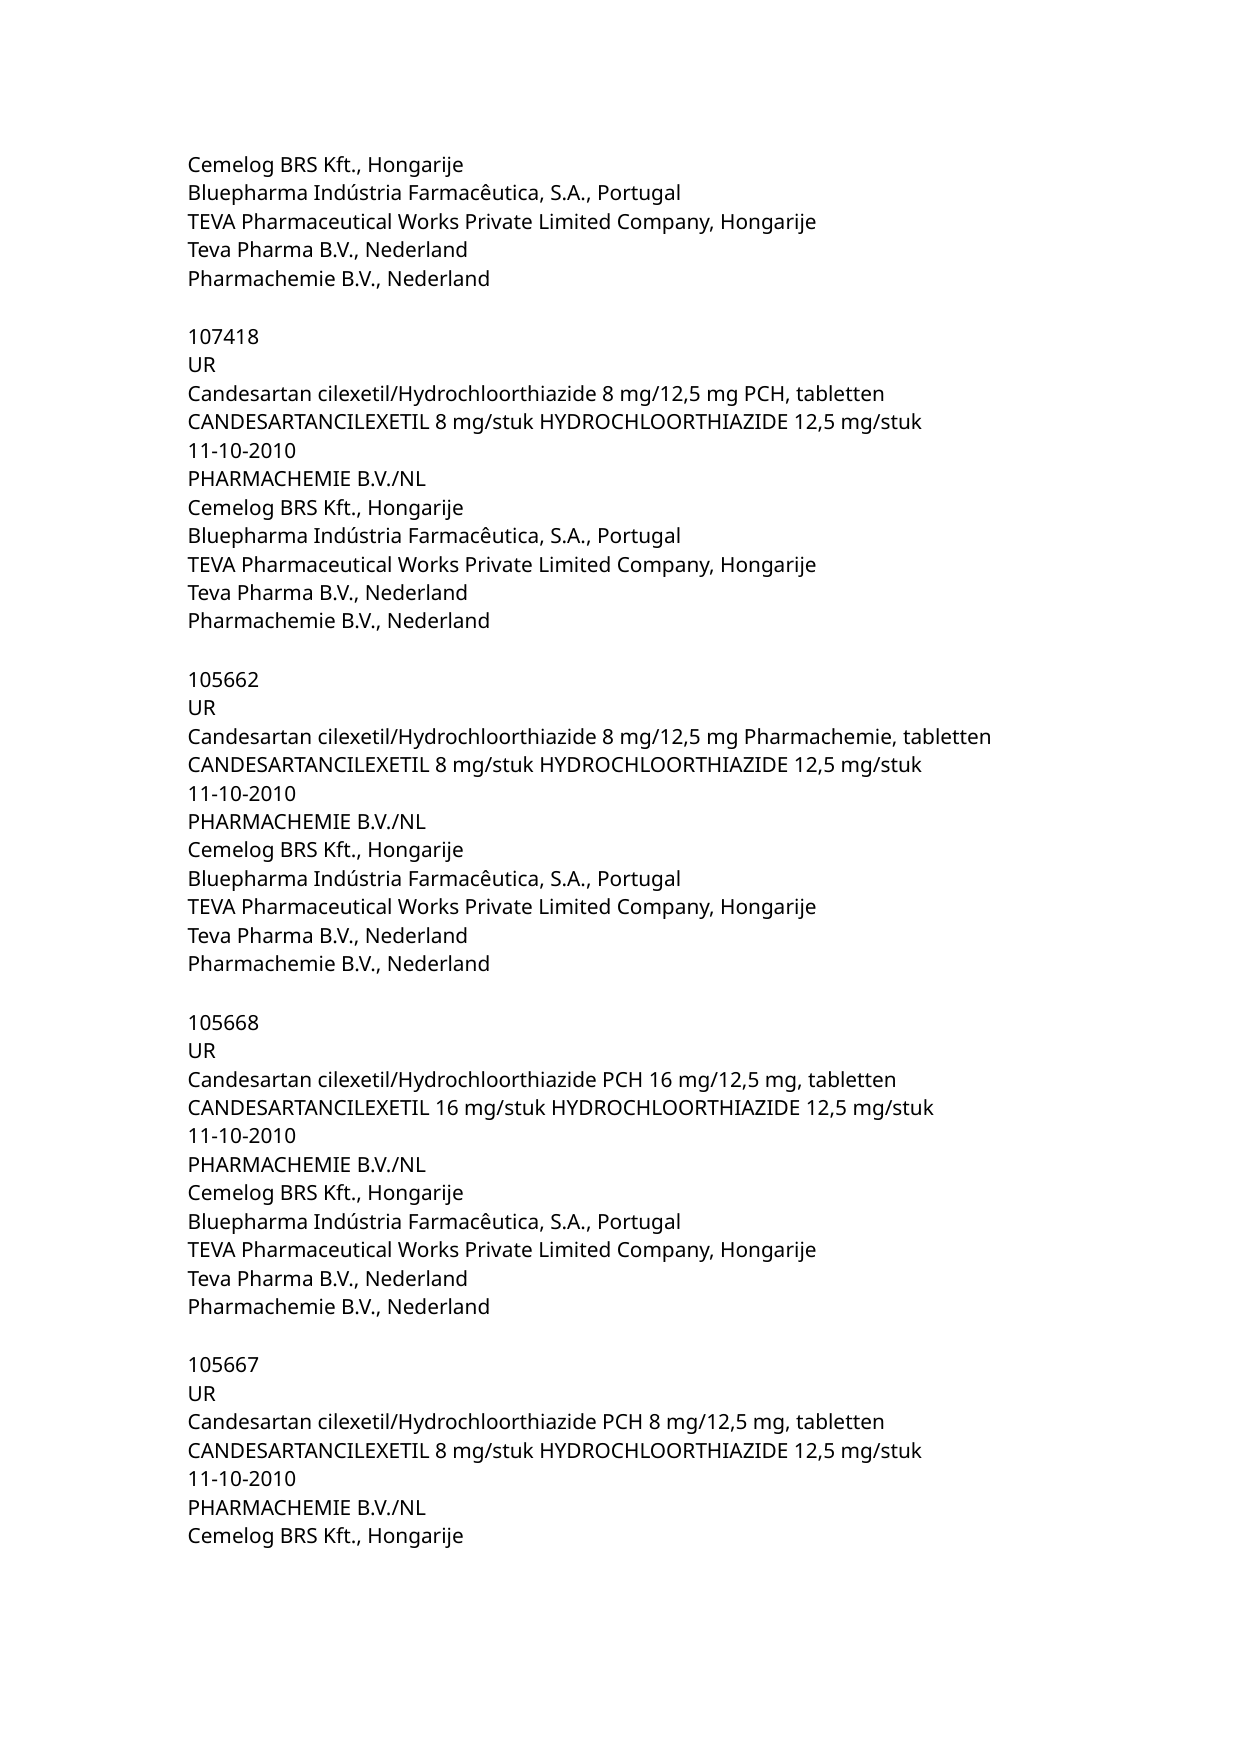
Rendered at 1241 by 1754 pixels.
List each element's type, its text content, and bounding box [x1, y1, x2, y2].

text Teva Pharma B.V., Nederland [187, 1264, 1053, 1292]
text TEVA Pharmaceutical Works Private Limited Company, Hongarije [187, 550, 1053, 578]
text UR [187, 1036, 1053, 1065]
text PHARMACHEMIE B.V./NL [187, 807, 1053, 836]
text TEVA Pharmaceutical Works Private Limited Company, Hongarije [187, 1235, 1053, 1264]
text Cemelog BRS Kft., Hongarije [187, 1178, 1053, 1207]
text UR [187, 1379, 1053, 1407]
text TEVA Pharmaceutical Works Private Limited Company, Hongarije [187, 892, 1053, 921]
text 11-10-2010 [187, 1122, 1053, 1150]
text UR [187, 693, 1053, 722]
text Cemelog BRS Kft., Hongarije [187, 836, 1053, 864]
text Candesartan cilexetil/Hydrochloorthiazide PCH 16 mg/12,5 mg, tabletten [187, 1065, 1053, 1093]
text Bluepharma Indústria Farmacêutica, S.A., Portugal [187, 178, 1053, 207]
text CANDESARTANCILEXETIL 16 mg/stuk HYDROCHLOORTHIAZIDE 12,5 mg/stuk [187, 1093, 1053, 1122]
text CANDESARTANCILEXETIL 8 mg/stuk HYDROCHLOORTHIAZIDE 12,5 mg/stuk [187, 1436, 1053, 1464]
text Pharmachemie B.V., Nederland [187, 607, 1053, 635]
text TEVA Pharmaceutical Works Private Limited Company, Hongarije [187, 207, 1053, 235]
text CANDESARTANCILEXETIL 8 mg/stuk HYDROCHLOORTHIAZIDE 12,5 mg/stuk [187, 750, 1053, 779]
text 105668 [187, 1008, 1053, 1036]
text 105662 [187, 665, 1053, 693]
text PHARMACHEMIE B.V./NL [187, 464, 1053, 493]
text Cemelog BRS Kft., Hongarije [187, 150, 1053, 178]
text PHARMACHEMIE B.V./NL [187, 1150, 1053, 1178]
text Bluepharma Indústria Farmacêutica, S.A., Portugal [187, 1207, 1053, 1235]
text Pharmachemie B.V., Nederland [187, 264, 1053, 292]
text 105667 [187, 1351, 1053, 1379]
text Bluepharma Indústria Farmacêutica, S.A., Portugal [187, 521, 1053, 550]
text UR [187, 351, 1053, 379]
text Candesartan cilexetil/Hydrochloorthiazide PCH 8 mg/12,5 mg, tabletten [187, 1407, 1053, 1436]
text 11-10-2010 [187, 1464, 1053, 1493]
text 11-10-2010 [187, 779, 1053, 807]
text Bluepharma Indústria Farmacêutica, S.A., Portugal [187, 864, 1053, 892]
text Pharmachemie B.V., Nederland [187, 1292, 1053, 1321]
text Pharmachemie B.V., Nederland [187, 949, 1053, 978]
text Teva Pharma B.V., Nederland [187, 235, 1053, 264]
text 11-10-2010 [187, 436, 1053, 464]
text Candesartan cilexetil/Hydrochloorthiazide 8 mg/12,5 mg PCH, tabletten [187, 379, 1053, 407]
text CANDESARTANCILEXETIL 8 mg/stuk HYDROCHLOORTHIAZIDE 12,5 mg/stuk [187, 407, 1053, 436]
text Teva Pharma B.V., Nederland [187, 578, 1053, 607]
text Candesartan cilexetil/Hydrochloorthiazide 8 mg/12,5 mg Pharmachemie, tabletten [187, 722, 1053, 750]
text 107418 [187, 322, 1053, 351]
text PHARMACHEMIE B.V./NL [187, 1493, 1053, 1521]
text Cemelog BRS Kft., Hongarije [187, 1521, 1053, 1550]
text Cemelog BRS Kft., Hongarije [187, 493, 1053, 521]
text Teva Pharma B.V., Nederland [187, 921, 1053, 949]
